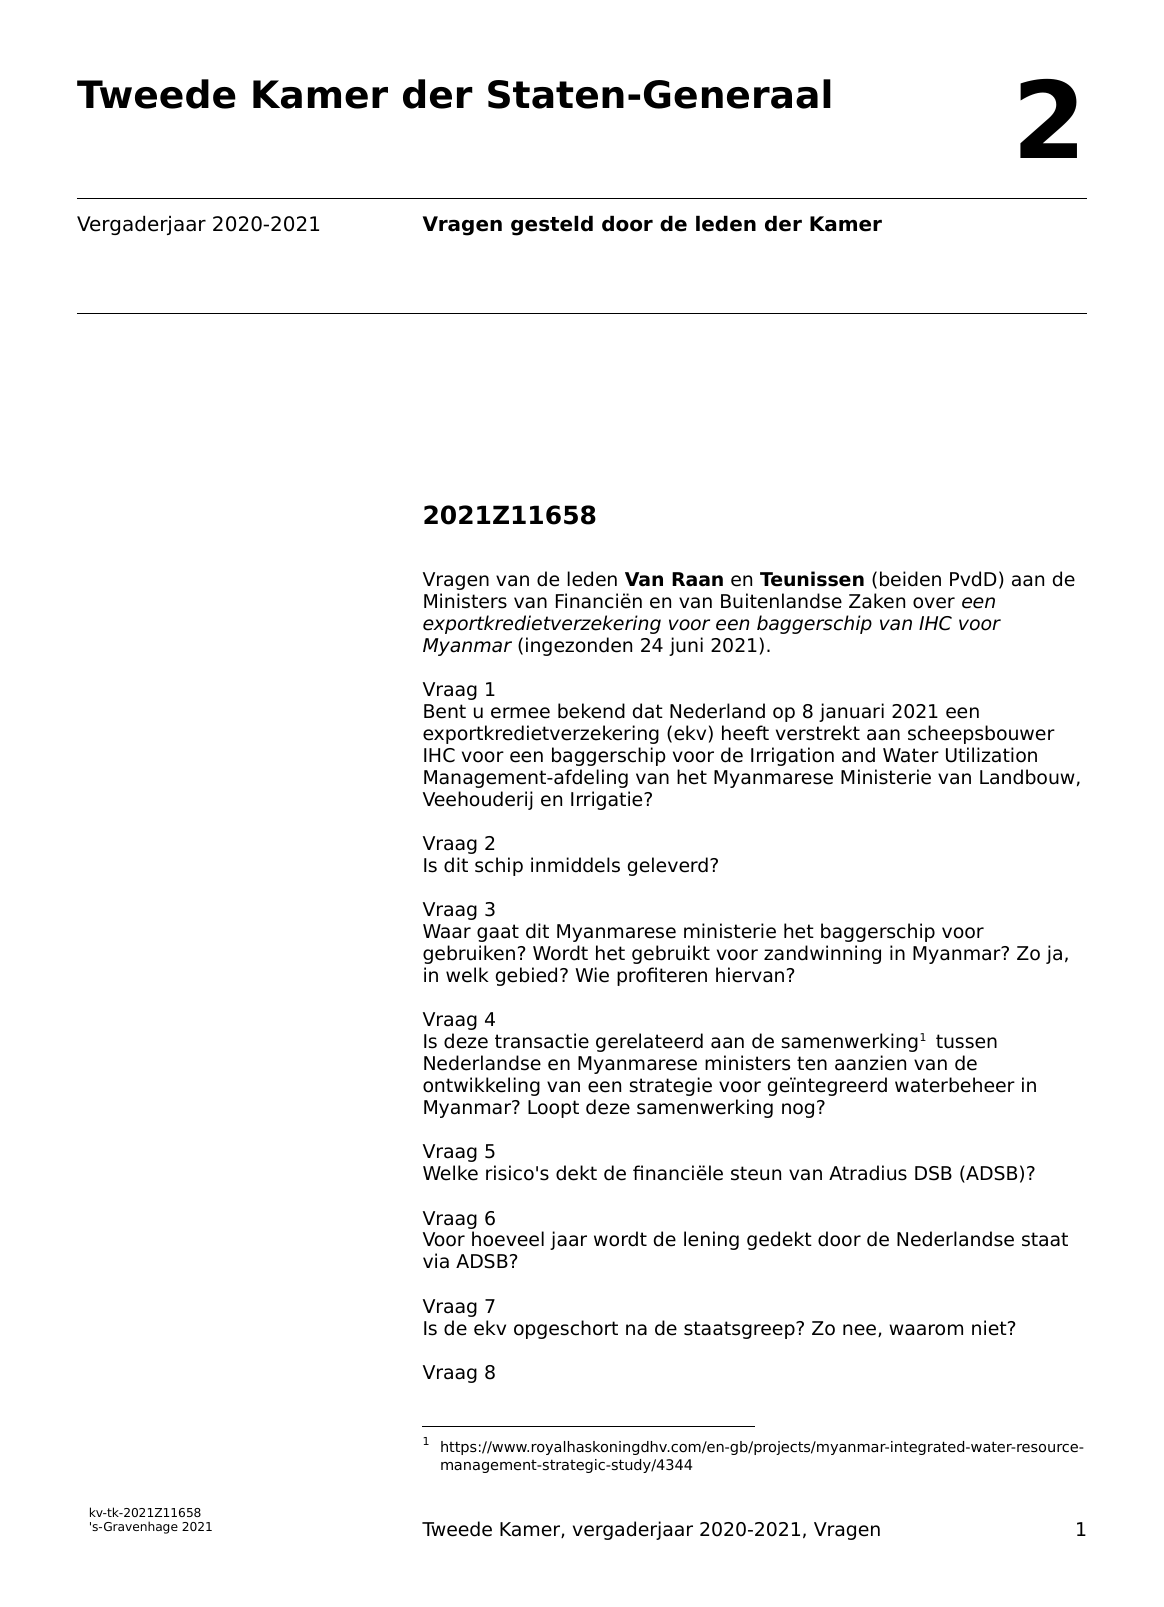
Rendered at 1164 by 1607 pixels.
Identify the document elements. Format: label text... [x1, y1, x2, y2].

text 's-Gravenhage 2021 [88, 1520, 323, 1534]
text Vragen van de leden Van Raan en Teunissen (beiden PvdD) aan de Ministers van Financiën en van Buitenlandse Zaken over een exportkredietverzekering voor een baggerschip van IHC voor Myanmar (ingezonden 24 juni 2021). [422, 569, 1087, 657]
text Welke risico's dekt de financiële steun van Atradius DSB (ADSB)? [422, 1163, 1087, 1185]
text Vraag 1 [422, 679, 1087, 701]
table_cell Vragen gesteld door de leden der Kamer [422, 199, 1087, 313]
text kv-tk-2021Z11658 [88, 1506, 323, 1520]
text Vraag 6 [422, 1207, 1087, 1229]
text 2021Z11658 [422, 501, 1087, 531]
text Vraag 5 [422, 1141, 1087, 1163]
text Vraag 4 [422, 1009, 1087, 1031]
text https://www.royalhaskoningdhv.com/en-gb/projects/myanmar-integrated-water-resource-management-strategic-study/4344 [422, 1435, 1087, 1474]
text Vraag 2 [422, 833, 1087, 855]
text Vraag 3 [422, 899, 1087, 921]
table_cell Vergaderjaar 2020-2021 [77, 199, 422, 313]
table_header Tweede Kamer der Staten-Generaal [77, 59, 886, 198]
text Is dit schip inmiddels geleverd? [422, 855, 1087, 877]
text Is de ekv opgeschort na de staatsgreep? Zo nee, waarom niet? [422, 1317, 1087, 1339]
text Voor hoeveel jaar wordt de lening gedekt door de Nederlandse staat via ADSB? [422, 1229, 1087, 1273]
text Bent u ermee bekend dat Nederland op 8 januari 2021 een exportkredietverzekering (ekv) heeft verstrekt aan scheepsbouwer IHC voor een baggerschip voor de Irrigation and Water Utilization Management-afdeling van het Myanmarese Ministerie van Landbouw, Veehouderij en Irrigatie? [422, 701, 1087, 811]
text Vraag 7 [422, 1296, 1087, 1317]
text Vraag 8 [422, 1362, 1087, 1384]
text Is deze transactie gerelateerd aan de samenwerking tussen Nederlandse en Myanmarese ministers ten aanzien van de ontwikkeling van een strategie voor geïntegreerd waterbeheer in Myanmar? Loopt deze samenwerking nog? [422, 1031, 1087, 1119]
table_header 2 [886, 59, 1087, 198]
text Waar gaat dit Myanmarese ministerie het baggerschip voor gebruiken? Wordt het gebruikt voor zandwinning in Myanmar? Zo ja, in welk gebied? Wie profiteren hiervan? [422, 921, 1087, 987]
